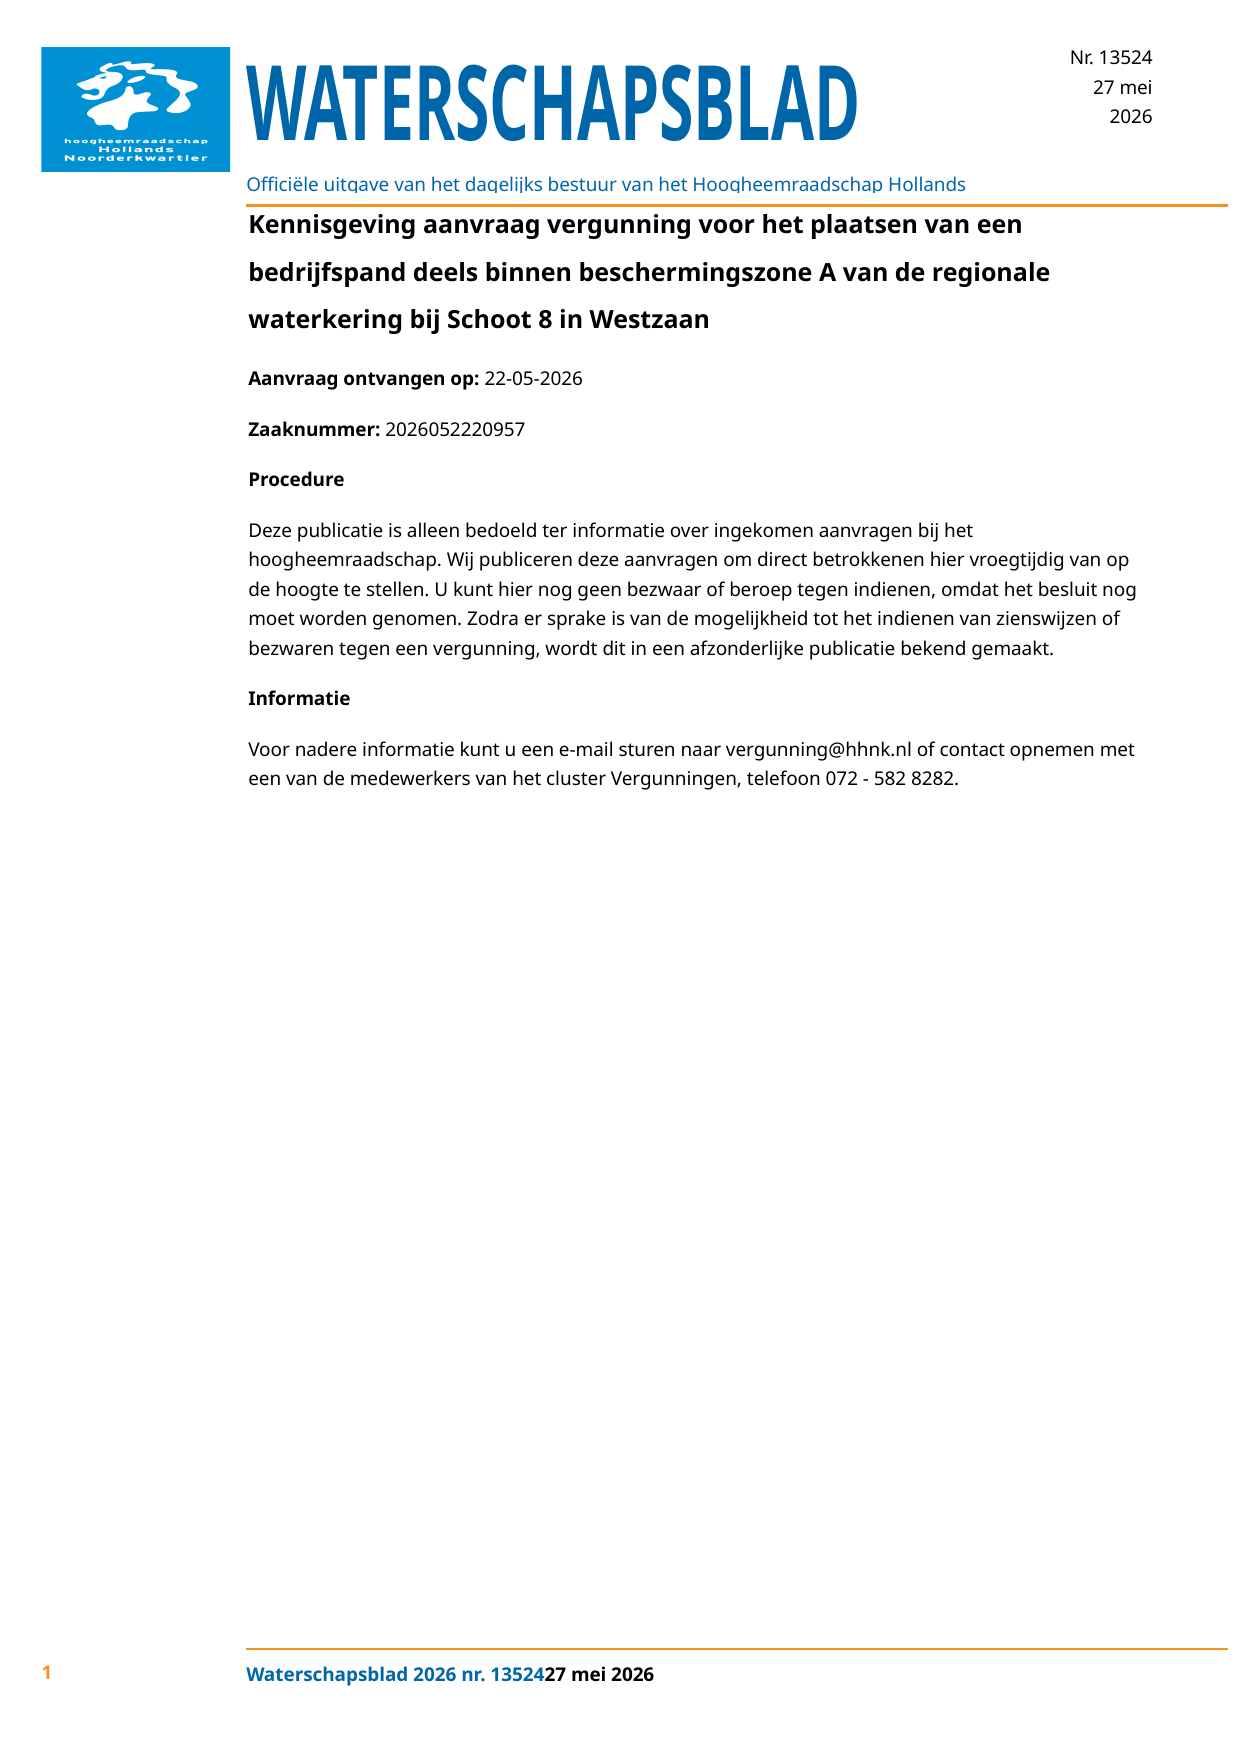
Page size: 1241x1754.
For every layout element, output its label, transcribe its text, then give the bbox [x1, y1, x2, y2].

text Zaaknummer: 2026052220957 [248, 416, 1152, 442]
text Informatie [248, 686, 1152, 711]
text Aanvraag ontvangen op: 22-05-2026 [248, 366, 1152, 391]
picture [78, 64, 122, 99]
picture [88, 87, 157, 130]
text Voor nadere informatie kunt u een e-mail sturen naar vergunning@hhnk.nl of contact opnemen met een van de medewerkers van het cluster Vergunningen, telefoon 072 - 582 8282. [248, 736, 1152, 791]
picture [129, 76, 144, 82]
picture [118, 62, 197, 112]
text Procedure [248, 466, 1152, 492]
text Kennisgeving aanvraag vergunning voor het plaatsen van een bedrijfspand deels binnen beschermingszone A van de regionale waterkering bij Schoot 8 in Westzaan [248, 207, 1152, 336]
text Deze publicatie is alleen bedoeld ter informatie over ingekomen aanvragen bij het hoogheemraadschap. Wij publiceren deze aanvragen om direct betrokkenen hier vroegtijdig van op de hoogte te stellen. U kunt hier nog geen bezwaar of beroep tegen indienen, omdat het besluit nog moet worden genomen. Zodra er sprake is van de mogelijkheid tot het indienen van zienswijzen of bezwaren tegen een vergunning, wordt dit in een afzonderlijke publicatie bekend gemaakt. [248, 517, 1152, 661]
